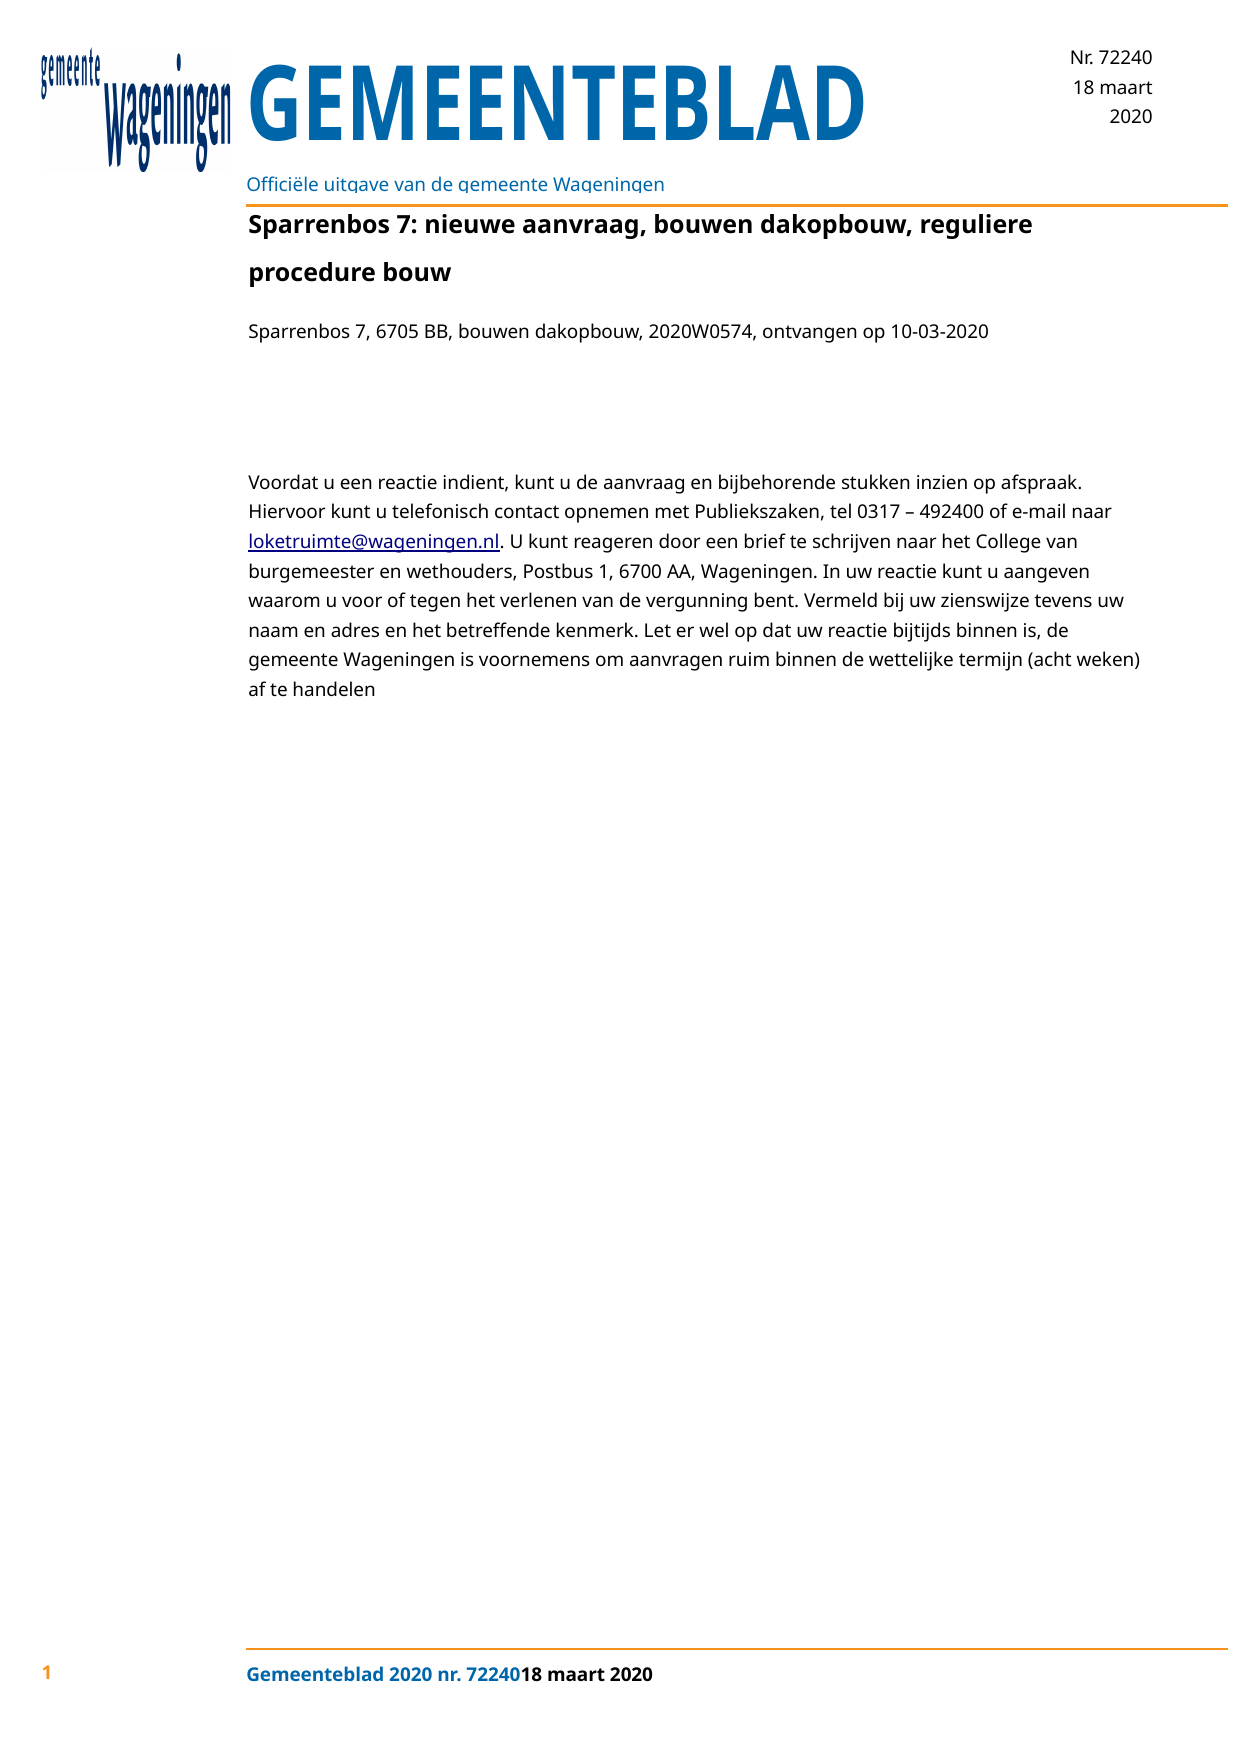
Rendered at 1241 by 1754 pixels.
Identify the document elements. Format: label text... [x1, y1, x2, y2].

text Sparrenbos 7, 6705 BB, bouwen dakopbouw, 2020W0574, ontvangen op 10-03-2020 [248, 318, 1152, 344]
text Voordat u een reactie indient, kunt u de aanvraag en bijbehorende stukken inzien op afspraak. Hiervoor kunt u telefonisch contact opnemen met Publiekszaken, tel 0317 – 492400 of e-mail naar loketruimte@wageningen.nl. U kunt reageren door een brief te schrijven naar het College van burgemeester en wethouders, Postbus 1, 6700 AA, Wageningen. In uw reactie kunt u aangeven waarom u voor of tegen het verlenen van de vergunning bent. Vermeld bij uw zienswijze tevens uw naam en adres en het betreffende kenmerk. Let er wel op dat uw reactie bijtijds binnen is, de gemeente Wageningen is voornemens om aanvragen ruim binnen de wettelijke termijn (acht weken) af te handelen [248, 469, 1152, 702]
text Sparrenbos 7: nieuwe aanvraag, bouwen dakopbouw, reguliere procedure bouw [248, 207, 1152, 288]
picture [41, 47, 231, 172]
